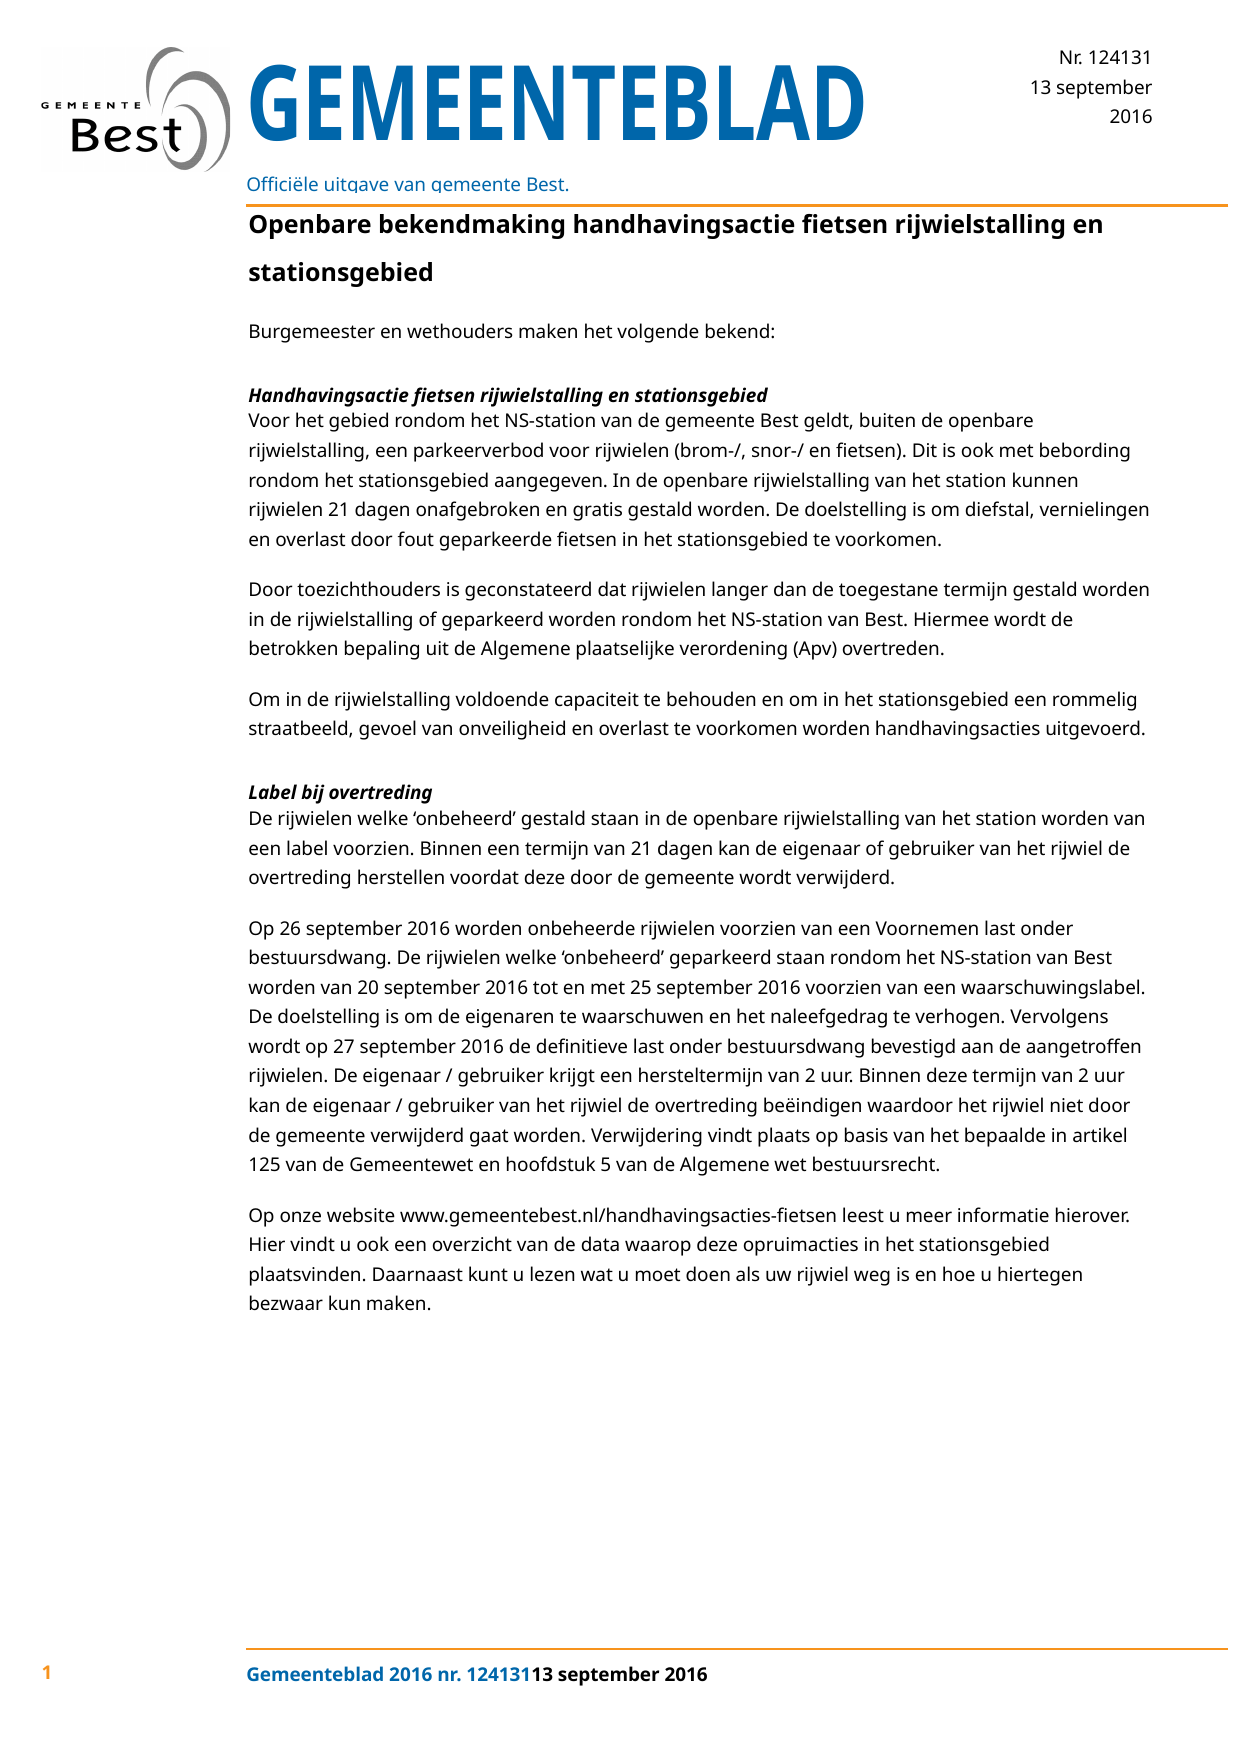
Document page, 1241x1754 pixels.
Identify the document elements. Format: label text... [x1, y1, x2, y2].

picture [41, 47, 231, 172]
text Burgemeester en wethouders maken het volgende bekend: [248, 318, 1152, 344]
text Door toezichthouders is geconstateerd dat rijwielen langer dan de toegestane termijn gestald worden in de rijwielstalling of geparkeerd worden rondom het NS-station van Best. Hiermee wordt de betrokken bepaling uit de Algemene plaatselijke verordening (Apv) overtreden. [248, 576, 1152, 661]
text De rijwielen welke ‘onbeheerd’ gestald staan in de openbare rijwielstalling van het station worden van een label voorzien. Binnen een termijn van 21 dagen kan de eigenaar of gebruiker van het rijwiel de overtreding herstellen voordat deze door de gemeente wordt verwijderd. [248, 805, 1152, 890]
text Op 26 september 2016 worden onbeheerde rijwielen voorzien van een Voornemen last onder bestuursdwang. De rijwielen welke ‘onbeheerd’ geparkeerd staan rondom het NS-station van Best worden van 20 september 2016 tot en met 25 september 2016 voorzien van een waarschuwingslabel. De doelstelling is om de eigenaren te waarschuwen en het naleefgedrag te verhogen. Vervolgens wordt op 27 september 2016 de definitieve last onder bestuursdwang bevestigd aan de aangetroffen rijwielen. De eigenaar / gebruiker krijgt een hersteltermijn van 2 uur. Binnen deze termijn van 2 uur kan de eigenaar / gebruiker van het rijwiel de overtreding beëindigen waardoor het rijwiel niet door de gemeente verwijderd gaat worden. Verwijdering vindt plaats op basis van het bepaalde in artikel 125 van de Gemeentewet en hoofdstuk 5 van de Algemene wet bestuursrecht. [248, 915, 1152, 1177]
text Op onze website www.gemeentebest.nl/handhavingsacties-fietsen leest u meer informatie hierover. Hier vindt u ook een overzicht van de data waarop deze opruimacties in het stationsgebied plaatsvinden. Daarnaast kunt u lezen wat u moet doen als uw rijwiel weg is en hoe u hiertegen bezwaar kun maken. [248, 1202, 1152, 1316]
text Handhavingsactie fietsen rijwielstalling en stationsgebied [248, 382, 1152, 408]
text Openbare bekendmaking handhavingsactie fietsen rijwielstalling en stationsgebied [248, 207, 1152, 288]
text Label bij overtreding [248, 779, 1152, 805]
text Voor het gebied rondom het NS-station van de gemeente Best geldt, buiten de openbare rijwielstalling, een parkeerverbod voor rijwielen (brom-/, snor-/ en fietsen). Dit is ook met bebording rondom het stationsgebied aangegeven. In de openbare rijwielstalling van het station kunnen rijwielen 21 dagen onafgebroken en gratis gestald worden. De doelstelling is om diefstal, vernielingen en overlast door fout geparkeerde fietsen in het stationsgebied te voorkomen. [248, 408, 1152, 552]
text Om in de rijwielstalling voldoende capaciteit te behouden en om in het stationsgebied een rommelig straatbeeld, gevoel van onveiligheid en overlast te voorkomen worden handhavingsacties uitgevoerd. [248, 686, 1152, 741]
